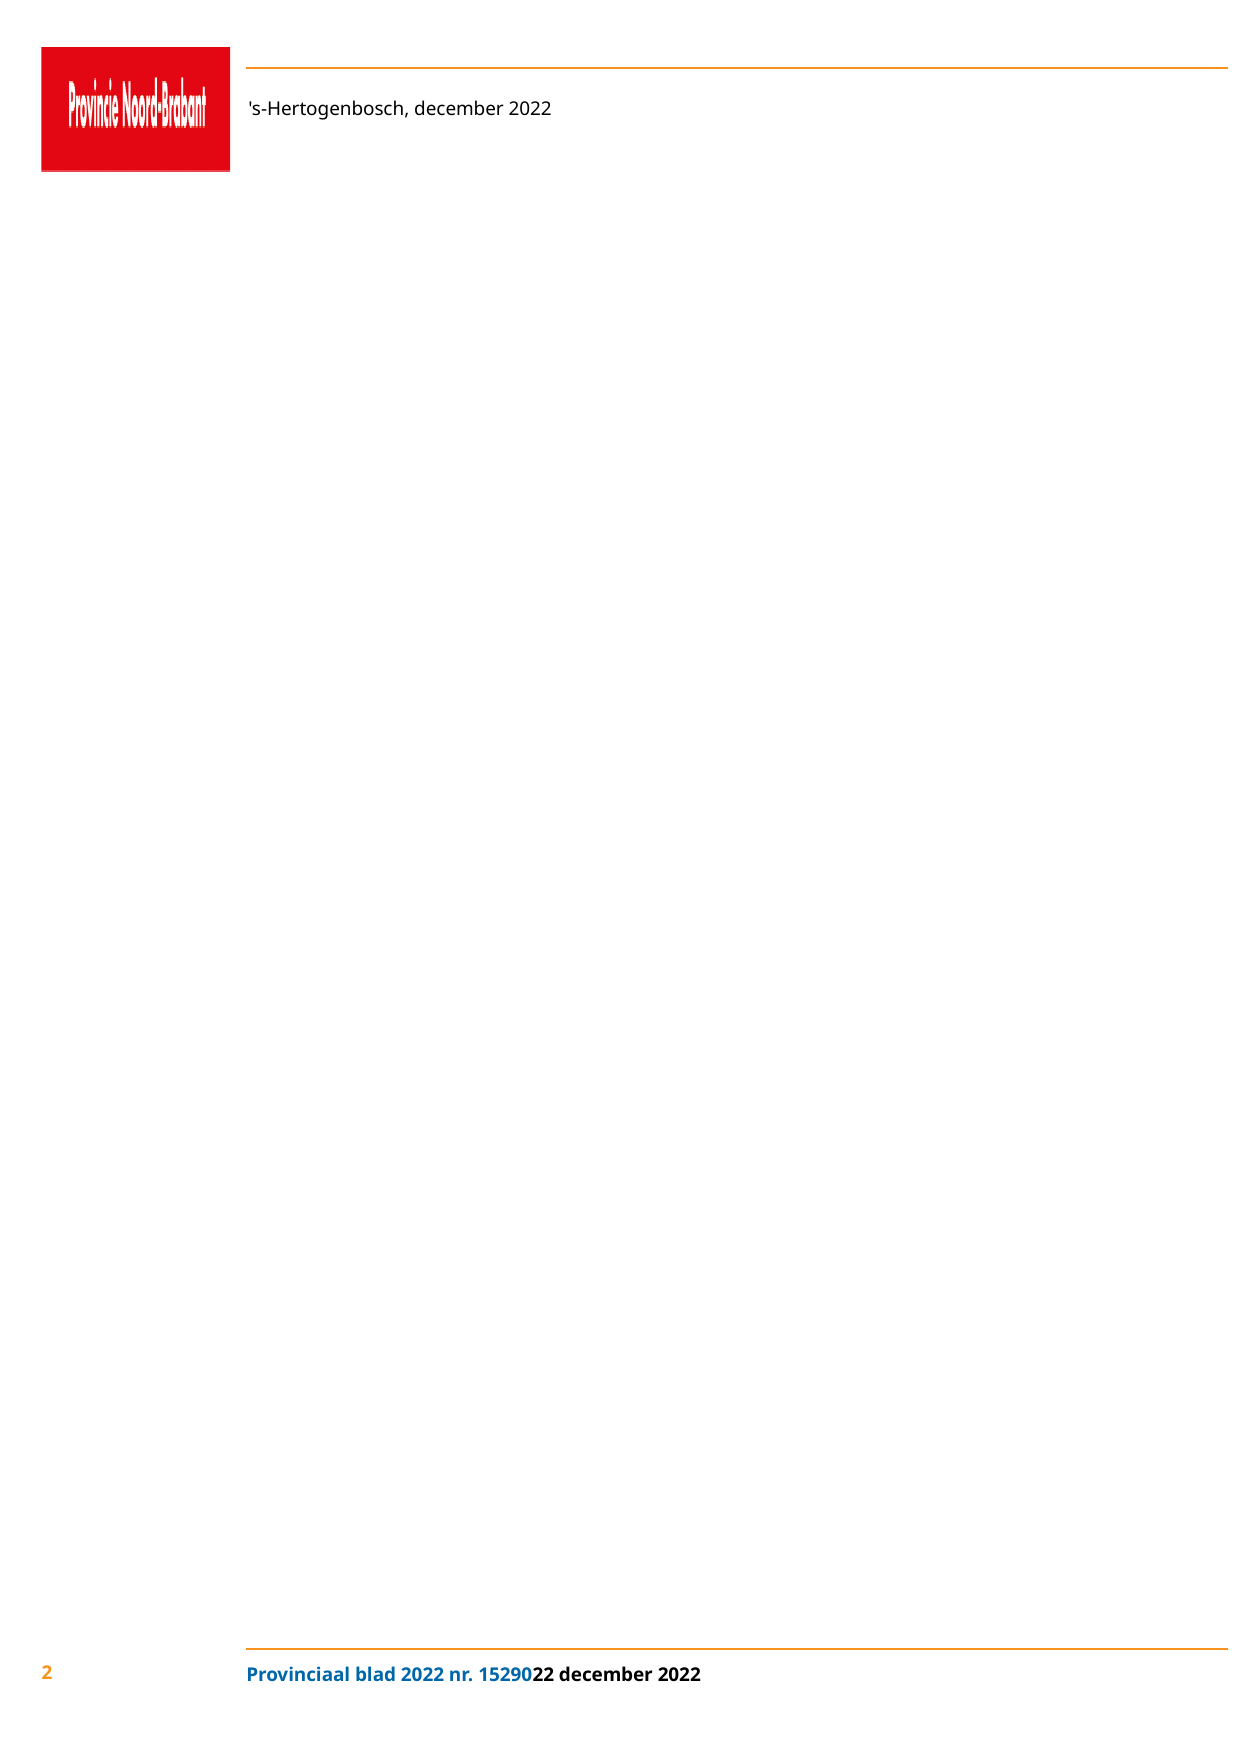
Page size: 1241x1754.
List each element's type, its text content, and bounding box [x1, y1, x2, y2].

text 's-Hertogenbosch, december 2022 [248, 95, 1152, 121]
picture [41, 47, 231, 172]
